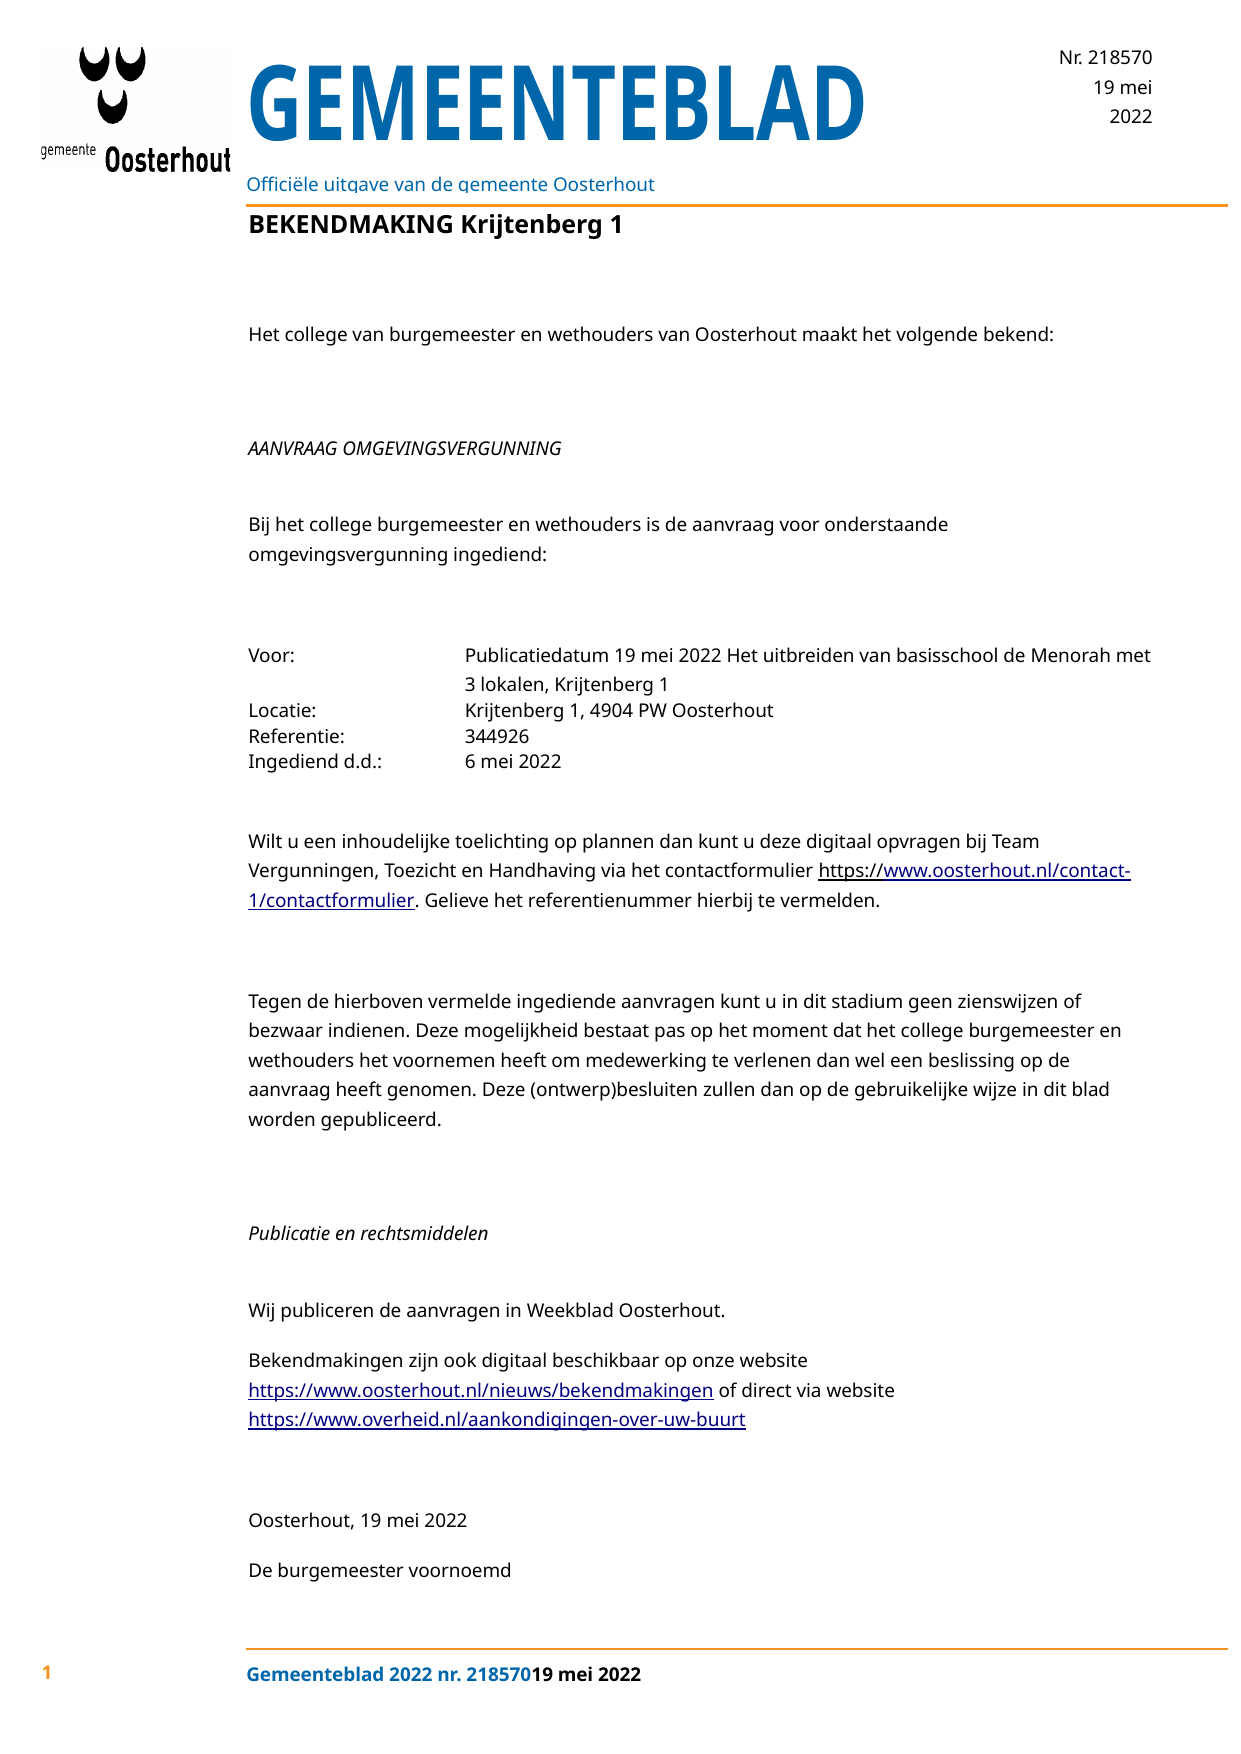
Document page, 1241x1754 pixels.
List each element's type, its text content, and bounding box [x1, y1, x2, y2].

text BEKENDMAKING Krijtenberg 1 [248, 207, 1152, 241]
text Oosterhout, 19 mei 2022 [248, 1507, 1152, 1533]
table_cell 6 mei 2022 [465, 749, 1152, 774]
table_header Publicatiedatum 19 mei 2022 Het uitbreiden van basisschool de Menorah met 3 lokalen, Krijtenberg 1 [465, 642, 1152, 697]
text Tegen de hierboven vermelde ingediende aanvragen kunt u in dit stadium geen zienswijzen of bezwaar indienen. Deze mogelijkheid bestaat pas op het moment dat het college burgemeester en wethouders het voornemen heeft om medewerking te verlenen dan wel een beslissing op de aanvraag heeft genomen. Deze (ontwerp)besluiten zullen dan op de gebruikelijke wijze in dit blad worden gepubliceerd. [248, 988, 1152, 1132]
text De burgemeester voornoemd [248, 1558, 1152, 1583]
text Wilt u een inhoudelijke toelichting op plannen dan kunt u deze digitaal opvragen bij Team Vergunningen, Toezicht en Handhaving via het contactformulier https://www.oosterhout.nl/contact-1/contactformulier. Gelieve het referentienummer hierbij te vermelden. [248, 828, 1152, 913]
table_cell Ingediend d.d.: [248, 749, 464, 774]
table_cell 344926 [465, 723, 1152, 748]
text Bij het college burgemeester en wethouders is de aanvraag voor onderstaande omgevingsvergunning ingediend: [248, 511, 1152, 567]
table_header Voor: [248, 642, 464, 697]
picture [41, 47, 231, 172]
text AANVRAAG OMGEVINGSVERGUNNING [248, 435, 1152, 461]
text Bekendmakingen zijn ook digitaal beschikbaar op onze website https://www.oosterhout.nl/nieuws/bekendmakingen of direct via website https://www.overheid.nl/aankondigingen-over-uw-buurt [248, 1347, 1152, 1432]
table_cell Referentie: [248, 723, 464, 748]
text Publicatie en rechtsmiddelen [248, 1221, 1152, 1246]
text Wij publiceren de aanvragen in Weekblad Oosterhout. [248, 1297, 1152, 1322]
table_cell Krijtenberg 1, 4904 PW Oosterhout [465, 697, 1152, 723]
table_cell Locatie: [248, 697, 464, 723]
text Het college van burgemeester en wethouders van Oosterhout maakt het volgende bekend: [248, 321, 1152, 346]
